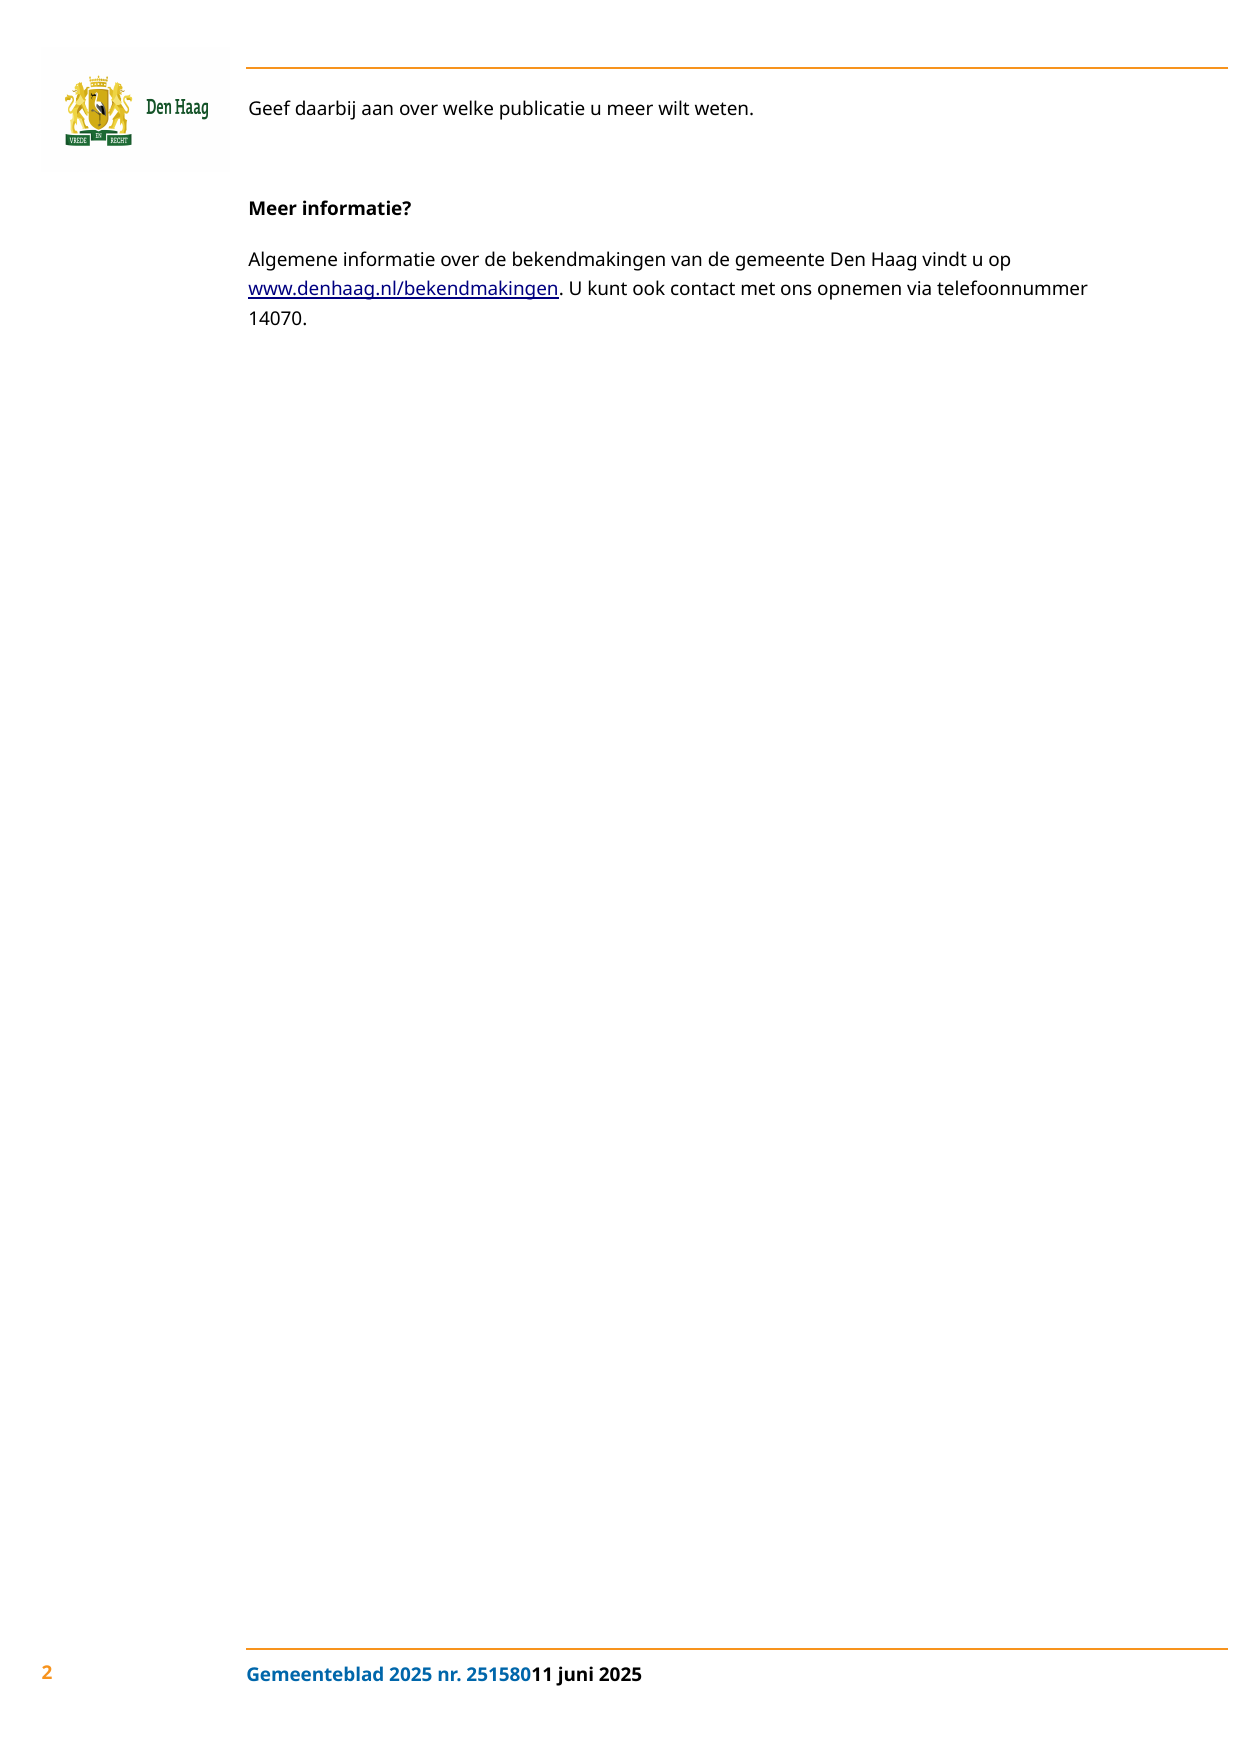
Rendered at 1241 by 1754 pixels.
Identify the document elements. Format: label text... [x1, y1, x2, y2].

text Meer informatie? [248, 196, 1152, 221]
picture [41, 47, 231, 172]
text Algemene informatie over de bekendmakingen van de gemeente Den Haag vindt u op www.denhaag.nl/bekendmakingen. U kunt ook contact met ons opnemen via telefoonnummer 14070. [248, 246, 1152, 331]
text Geef daarbij aan over welke publicatie u meer wilt weten. [248, 95, 1152, 121]
